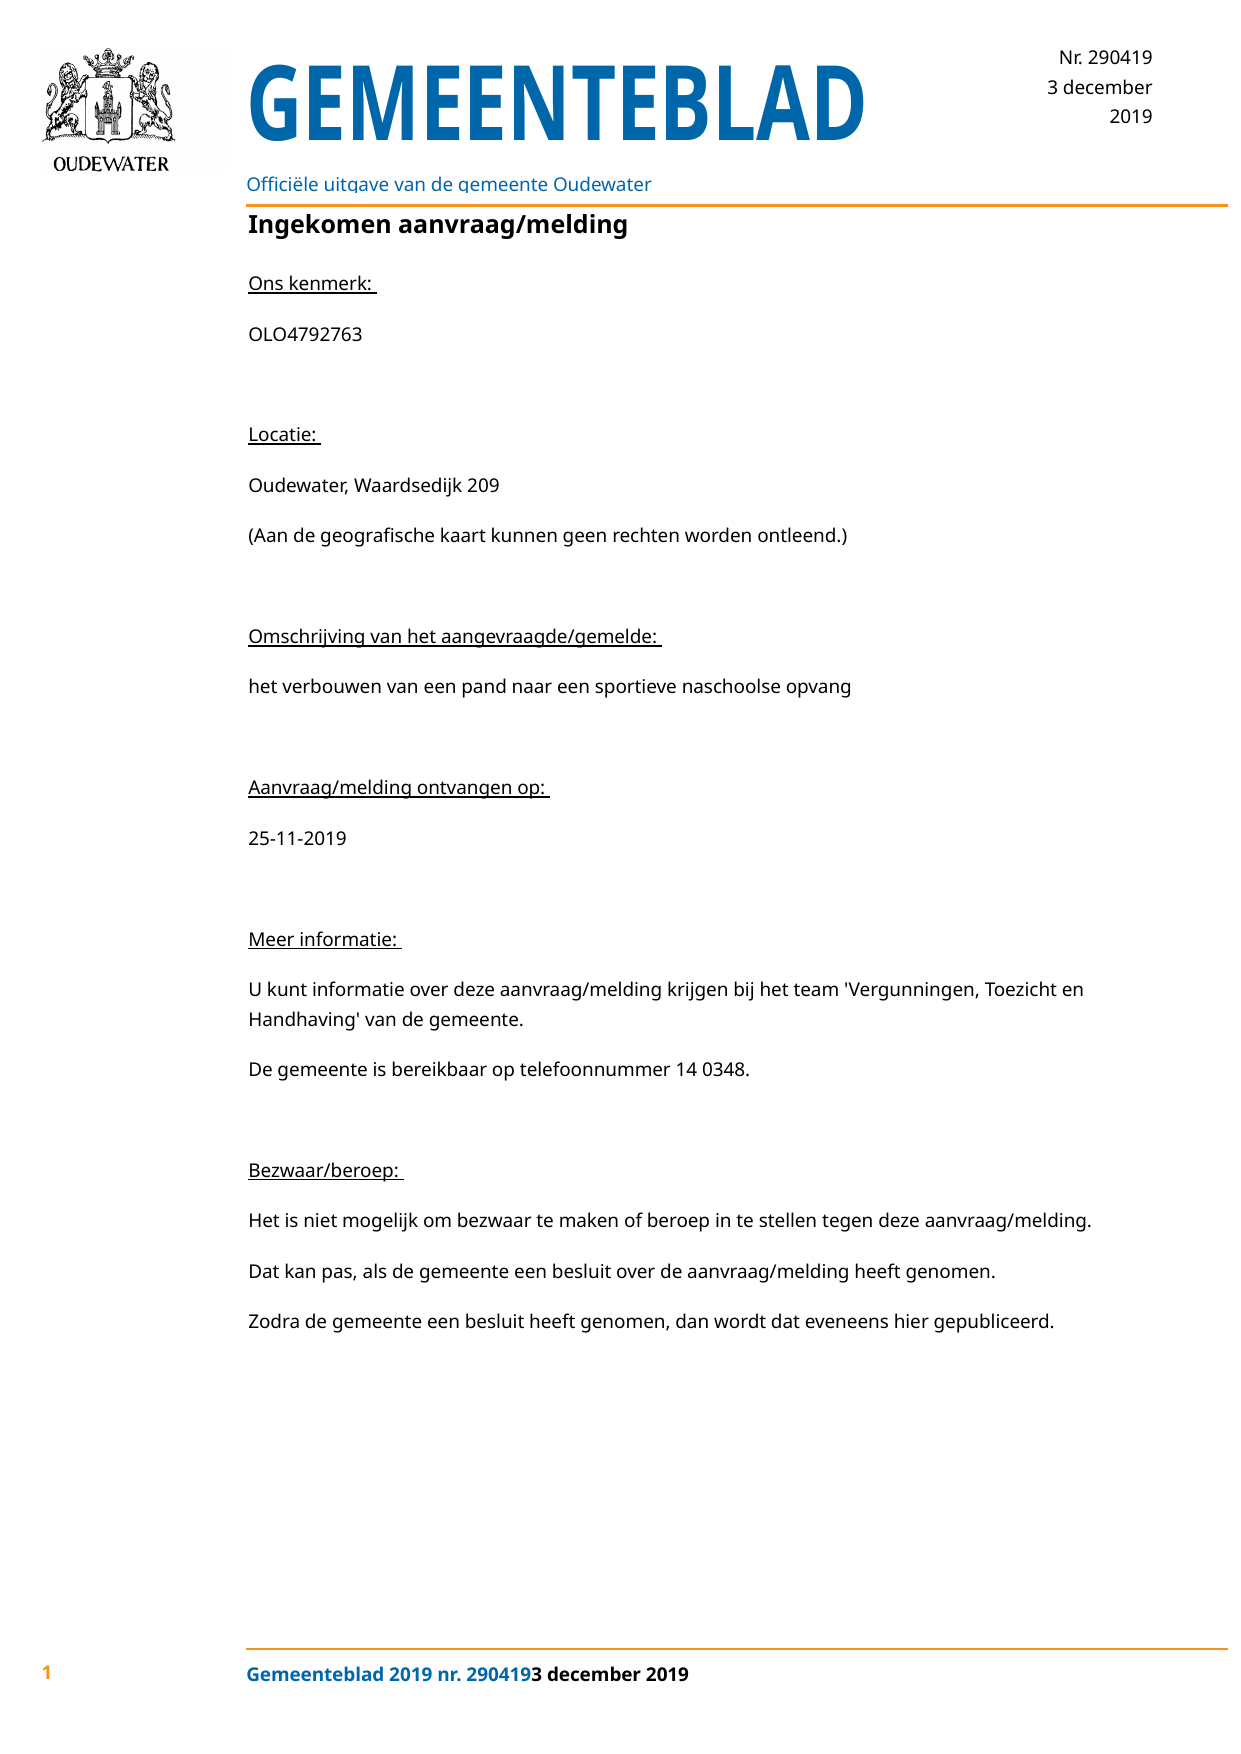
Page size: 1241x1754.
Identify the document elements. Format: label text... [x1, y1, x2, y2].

text U kunt informatie over deze aanvraag/melding krijgen bij het team 'Vergunningen, Toezicht en Handhaving' van de gemeente. [248, 976, 1152, 1031]
text het verbouwen van een pand naar een sportieve naschoolse opvang [248, 674, 1152, 699]
text De gemeente is bereikbaar op telefoonnummer 14 0348. [248, 1056, 1152, 1082]
text Oudewater, Waardsedijk 209 [248, 472, 1152, 498]
text Meer informatie: [248, 926, 1152, 951]
text Dat kan pas, als de gemeente een besluit over de aanvraag/melding heeft genomen. [248, 1258, 1152, 1283]
text Ons kenmerk: [248, 270, 1152, 296]
text OLO4792763 [248, 321, 1152, 346]
picture [41, 47, 231, 172]
text 25-11-2019 [248, 825, 1152, 851]
text Locatie: [248, 422, 1152, 447]
text Aanvraag/melding ontvangen op: [248, 774, 1152, 800]
text Zodra de gemeente een besluit heeft genomen, dan wordt dat eveneens hier gepubliceerd. [248, 1308, 1152, 1334]
text (Aan de geografische kaart kunnen geen rechten worden ontleend.) [248, 522, 1152, 548]
text Omschrijving van het aangevraagde/gemelde: [248, 623, 1152, 649]
text Ingekomen aanvraag/melding [248, 207, 1152, 241]
text Bezwaar/beroep: [248, 1157, 1152, 1183]
text Het is niet mogelijk om bezwaar te maken of beroep in te stellen tegen deze aanvraag/melding. [248, 1207, 1152, 1233]
